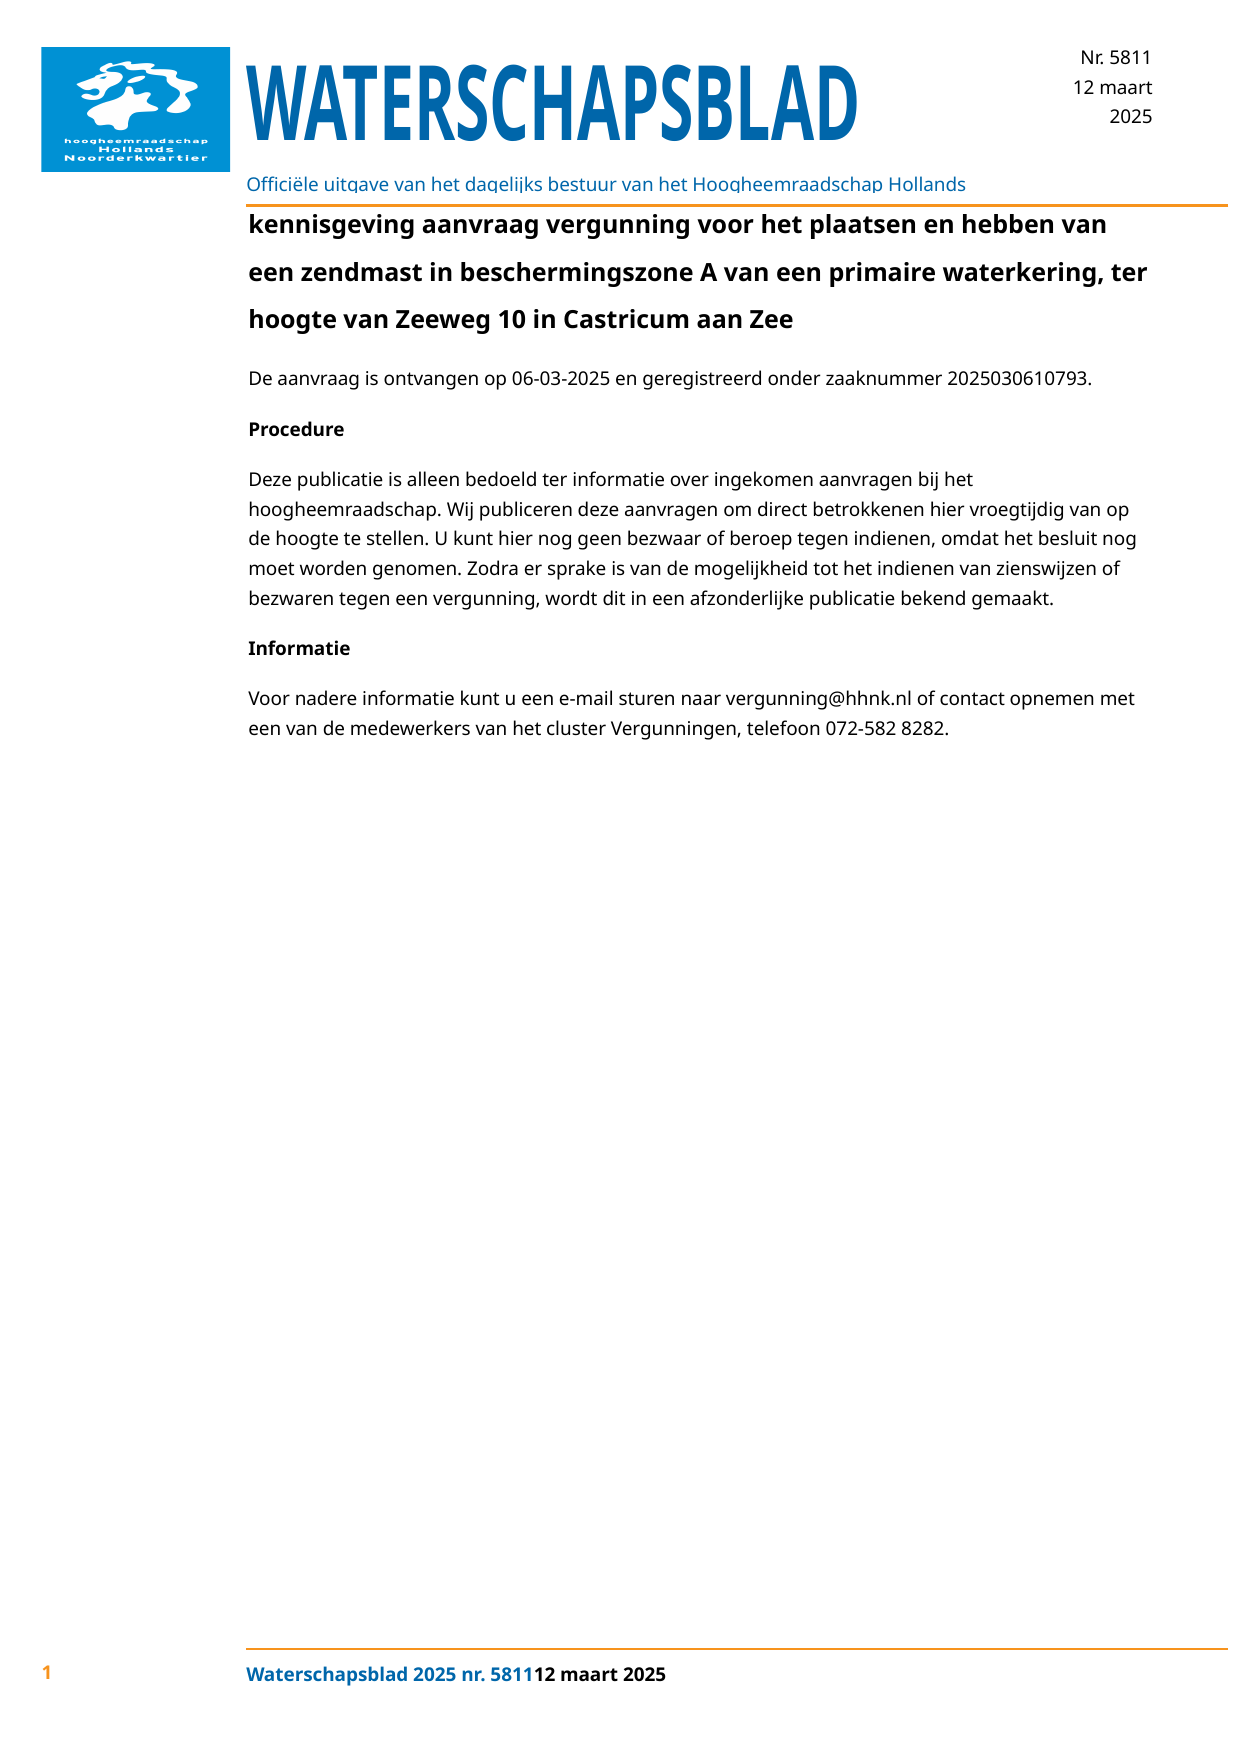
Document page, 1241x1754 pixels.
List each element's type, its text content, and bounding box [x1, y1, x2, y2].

text kennisgeving aanvraag vergunning voor het plaatsen en hebben van een zendmast in beschermingszone A van een primaire waterkering, ter hoogte van Zeeweg 10 in Castricum aan Zee [248, 207, 1152, 336]
picture [78, 64, 122, 99]
text De aanvraag is ontvangen op 06-03-2025 en geregistreerd onder zaaknummer 2025030610793. [248, 366, 1152, 391]
picture [129, 76, 144, 82]
text Informatie [248, 635, 1152, 661]
picture [118, 62, 197, 112]
text Voor nadere informatie kunt u een e-mail sturen naar vergunning@hhnk.nl of contact opnemen met een van de medewerkers van het cluster Vergunningen, telefoon 072-582 8282. [248, 686, 1152, 741]
text Deze publicatie is alleen bedoeld ter informatie over ingekomen aanvragen bij het hoogheemraadschap. Wij publiceren deze aanvragen om direct betrokkenen hier vroegtijdig van op de hoogte te stellen. U kunt hier nog geen bezwaar of beroep tegen indienen, omdat het besluit nog moet worden genomen. Zodra er sprake is van de mogelijkheid tot het indienen van zienswijzen of bezwaren tegen een vergunning, wordt dit in een afzonderlijke publicatie bekend gemaakt. [248, 466, 1152, 610]
text Procedure [248, 416, 1152, 442]
picture [88, 87, 157, 130]
